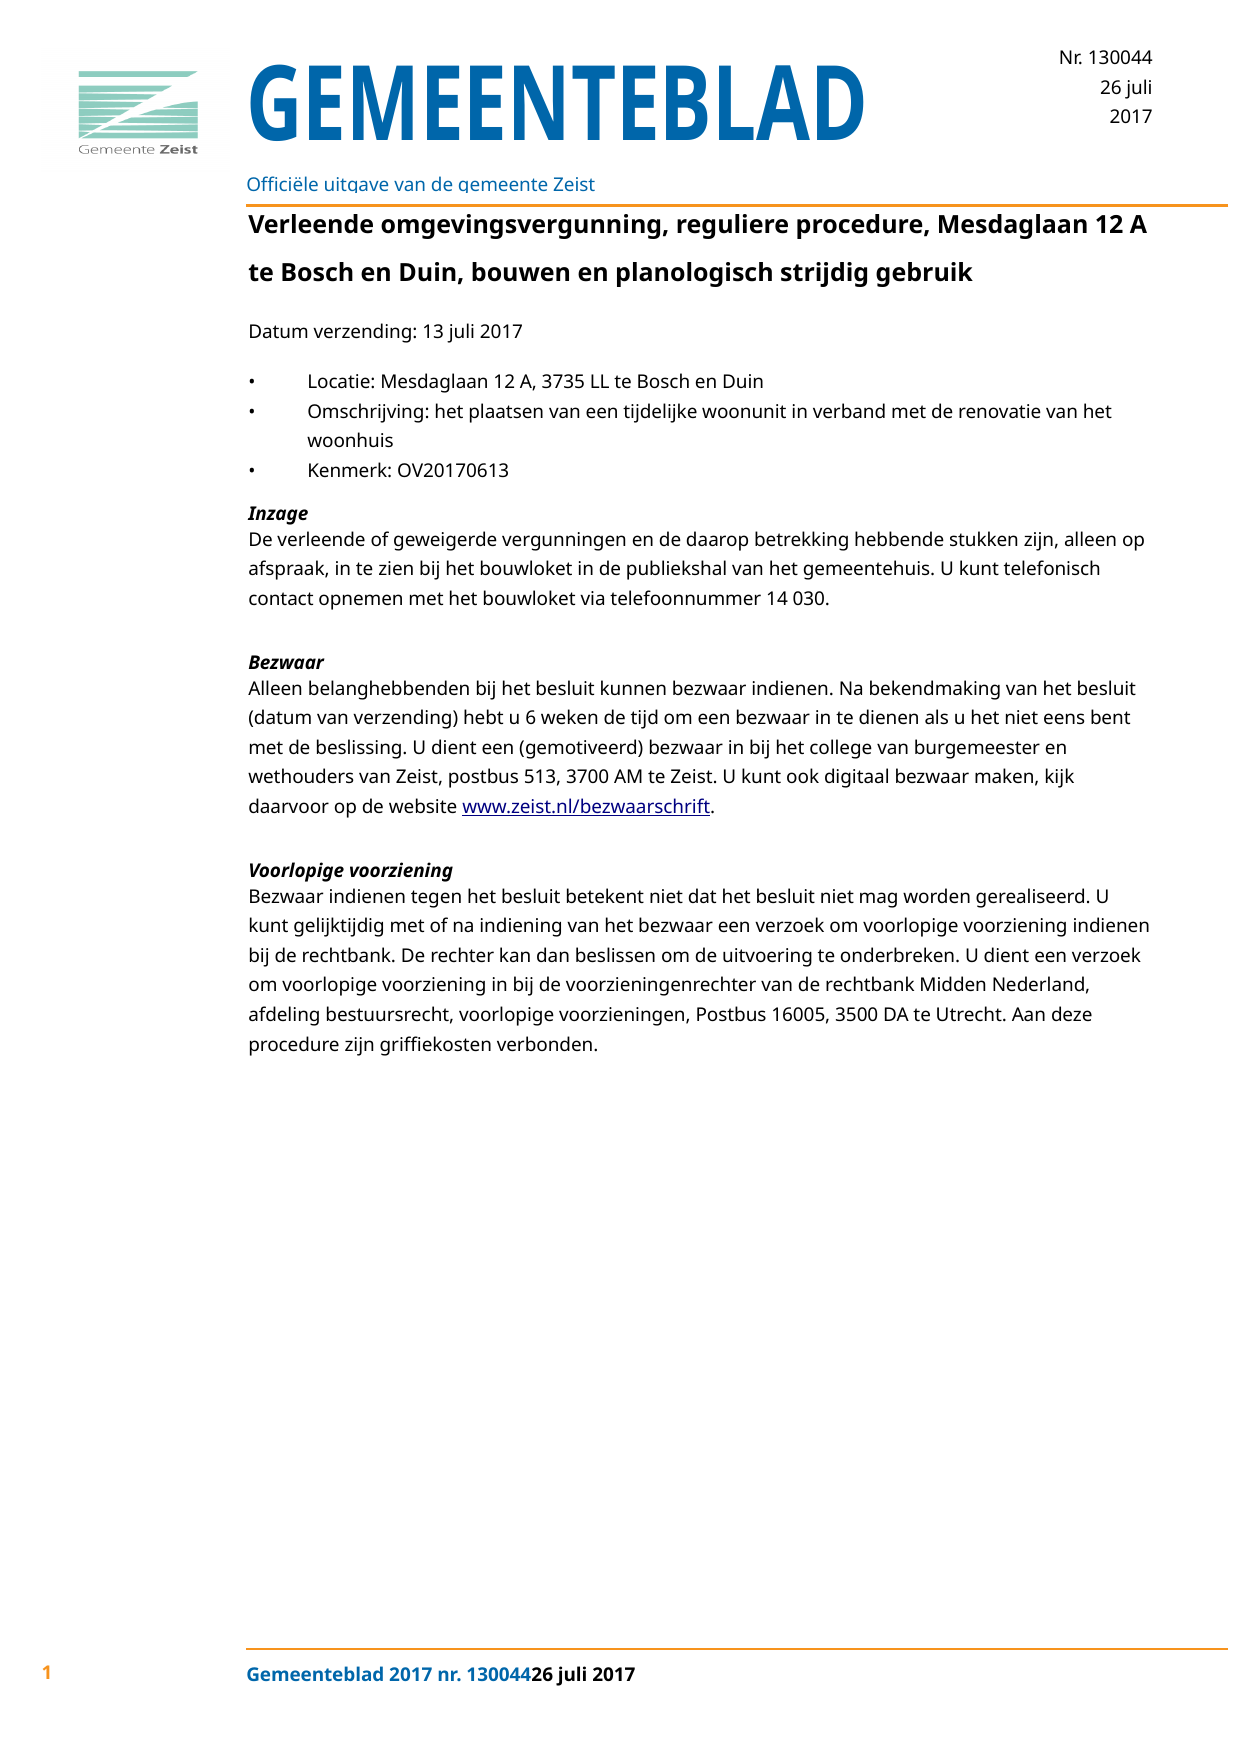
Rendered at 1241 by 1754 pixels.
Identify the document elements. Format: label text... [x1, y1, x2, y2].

text Verleende omgevingsvergunning, reguliere procedure, Mesdaglaan 12 A te Bosch en Duin, bouwen en planologisch strijdig gebruik [248, 207, 1152, 288]
list Locatie: Mesdaglaan 12 A, 3735 LL te Bosch en Duin [248, 368, 1152, 394]
picture [41, 47, 231, 172]
text Bezwaar indienen tegen het besluit betekent niet dat het besluit niet mag worden gerealiseerd. U kunt gelijktijdig met of na indiening van het bezwaar een verzoek om voorlopige voorziening indienen bij de rechtbank. De rechter kan dan beslissen om de uitvoering te onderbreken. U dient een verzoek om voorlopige voorziening in bij de voorzieningenrechter van de rechtbank Midden Nederland, afdeling bestuursrecht, voorlopige voorzieningen, Postbus 16005, 3500 DA te Utrecht. Aan deze procedure zijn griffiekosten verbonden. [248, 883, 1152, 1056]
list Kenmerk: OV20170613 [248, 457, 1152, 483]
text Datum verzending: 13 juli 2017 [248, 318, 1152, 344]
list Omschrijving: het plaatsen van een tijdelijke woonunit in verband met de renovatie van het woonhuis [248, 398, 1152, 453]
text Inzage [248, 500, 1152, 526]
text Voorlopige voorziening [248, 857, 1152, 883]
text Bezwaar [248, 649, 1152, 675]
text De verleende of geweigerde vergunningen en de daarop betrekking hebbende stukken zijn, alleen op afspraak, in te zien bij het bouwloket in de publiekshal van het gemeentehuis. U kunt telefonisch contact opnemen met het bouwloket via telefoonnummer 14 030. [248, 526, 1152, 611]
text Alleen belanghebbenden bij het besluit kunnen bezwaar indienen. Na bekendmaking van het besluit (datum van verzending) hebt u 6 weken de tijd om een bezwaar in te dienen als u het niet eens bent met de beslissing. U dient een (gemotiveerd) bezwaar in bij het college van burgemeester en wethouders van Zeist, postbus 513, 3700 AM te Zeist. U kunt ook digitaal bezwaar maken, kijk daarvoor op de website www.zeist.nl/bezwaarschrift. [248, 675, 1152, 819]
